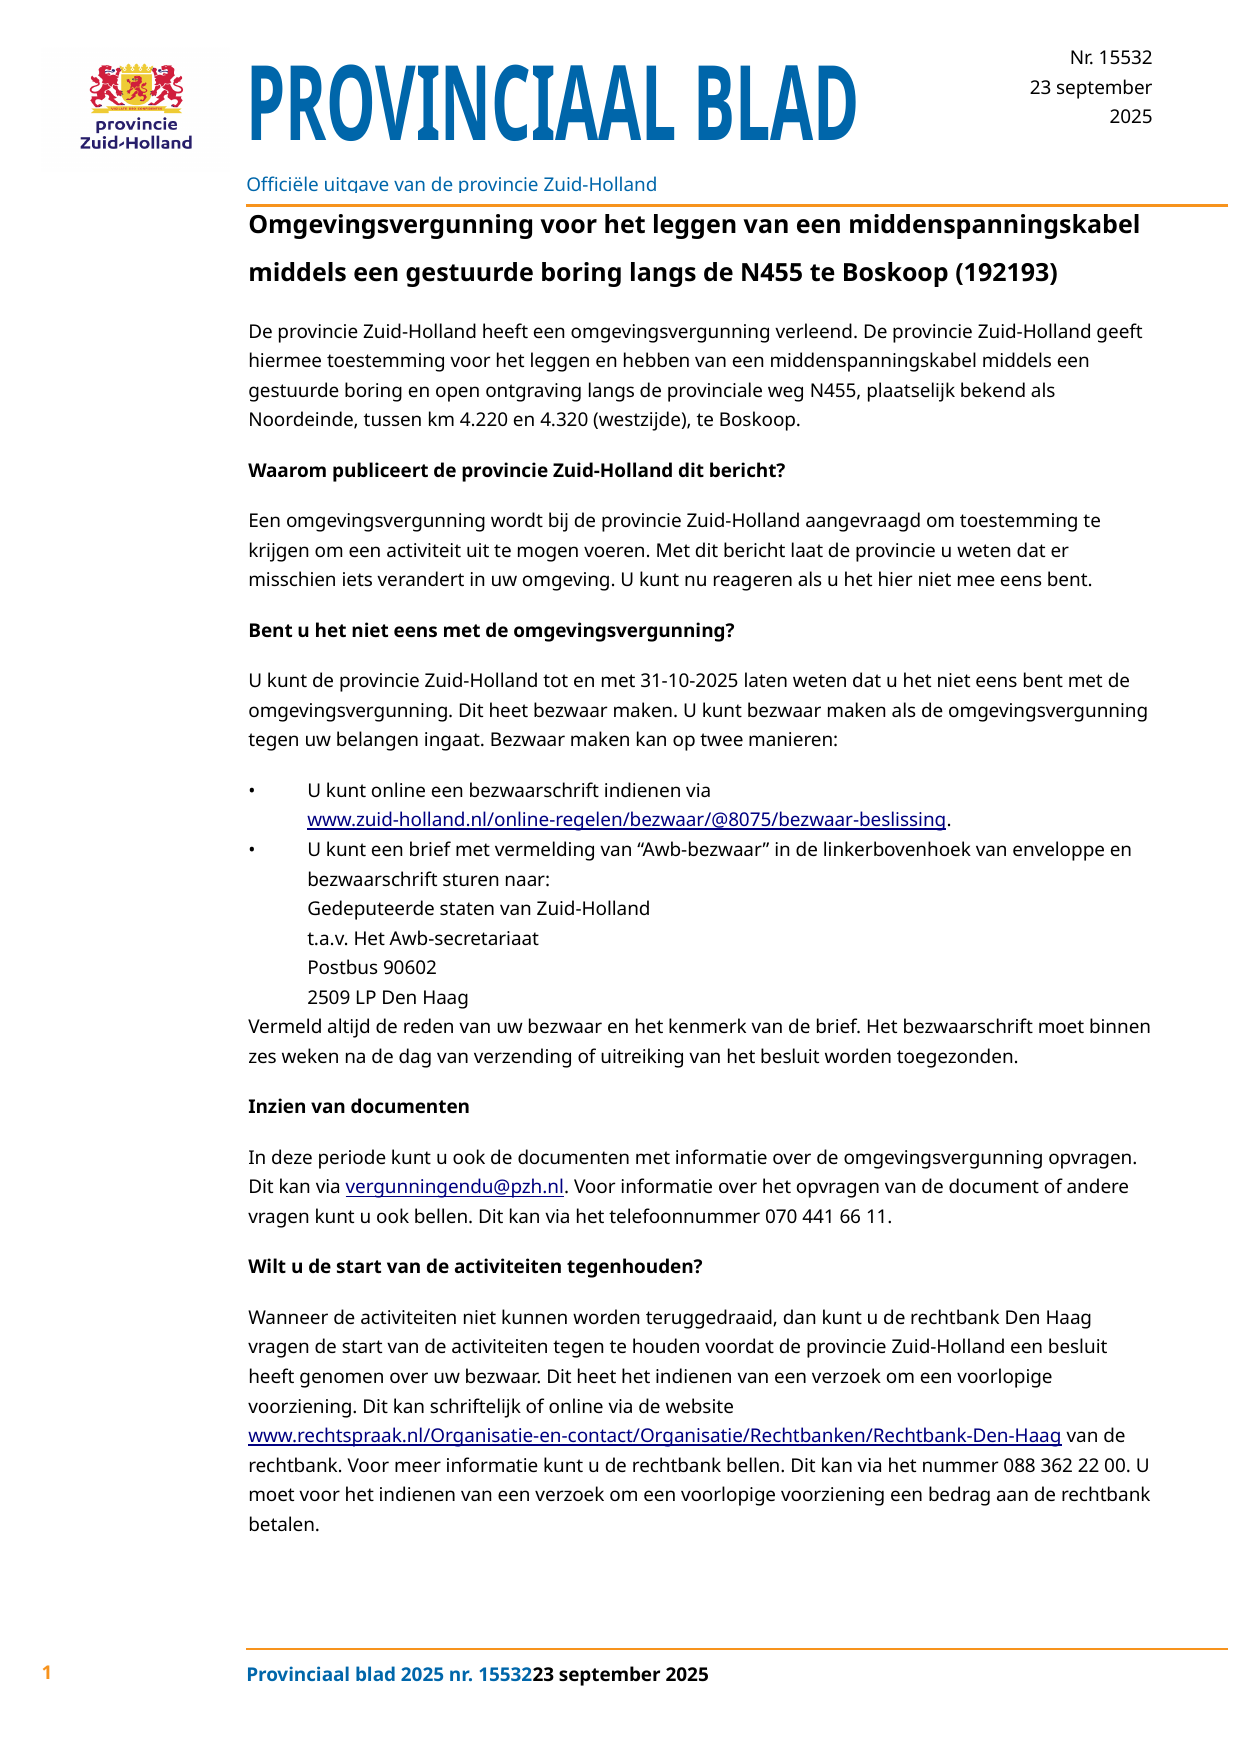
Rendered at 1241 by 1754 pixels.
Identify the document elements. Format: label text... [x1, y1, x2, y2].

text Wanneer de activiteiten niet kunnen worden teruggedraaid, dan kunt u de rechtbank Den Haag vragen de start van de activiteiten tegen te houden voordat de provincie Zuid-Holland een besluit heeft genomen over uw bezwaar. Dit heet het indienen van een verzoek om een voorlopige voorziening. Dit kan schriftelijk of online via de website www.rechtspraak.nl/Organisatie-en-contact/Organisatie/Rechtbanken/Rechtbank-Den-Haag van de rechtbank. Voor meer informatie kunt u de rechtbank bellen. Dit kan via het nummer 088 362 22 00. U moet voor het indienen van een verzoek om een voorlopige voorziening een bedrag aan de rechtbank betalen. [248, 1304, 1152, 1537]
picture [41, 47, 231, 172]
list Postbus 90602 [248, 954, 1152, 980]
list U kunt online een bezwaarschrift indienen via www.zuid-holland.nl/online-regelen/bezwaar/@8075/bezwaar-beslissing. [248, 777, 1152, 832]
list Gedeputeerde staten van Zuid-Holland [248, 895, 1152, 921]
text Wilt u de start van de activiteiten tegenhouden? [248, 1254, 1152, 1279]
text Waarom publiceert de provincie Zuid-Holland dit bericht? [248, 457, 1152, 483]
text Vermeld altijd de reden van uw bezwaar en het kenmerk van de brief. Het bezwaarschrift moet binnen zes weken na de dag van verzending of uitreiking van het besluit worden toegezonden. [248, 1014, 1152, 1069]
list t.a.v. Het Awb-secretariaat [248, 925, 1152, 951]
text In deze periode kunt u ook de documenten met informatie over de omgevingsvergunning opvragen. Dit kan via vergunningendu@pzh.nl. Voor informatie over het opvragen van de document of andere vragen kunt u ook bellen. Dit kan via het telefoonnummer 070 441 66 11. [248, 1144, 1152, 1229]
text De provincie Zuid-Holland heeft een omgevingsvergunning verleend. De provincie Zuid-Holland geeft hiermee toestemming voor het leggen en hebben van een middenspanningskabel middels een gestuurde boring en open ontgraving langs de provinciale weg N455, plaatselijk bekend als Noordeinde, tussen km 4.220 en 4.320 (westzijde), te Boskoop. [248, 318, 1152, 432]
text Inzien van documenten [248, 1094, 1152, 1119]
text U kunt de provincie Zuid-Holland tot en met 31-10-2025 laten weten dat u het niet eens bent met de omgevingsvergunning. Dit heet bezwaar maken. U kunt bezwaar maken als de omgevingsvergunning tegen uw belangen ingaat. Bezwaar maken kan op twee manieren: [248, 667, 1152, 752]
list U kunt een brief met vermelding van “Awb-bezwaar” in de linkerbovenhoek van enveloppe en bezwaarschrift sturen naar: [248, 836, 1152, 892]
list 2509 LP Den Haag [248, 984, 1152, 1010]
text Een omgevingsvergunning wordt bij de provincie Zuid-Holland aangevraagd om toestemming te krijgen om een activiteit uit te mogen voeren. Met dit bericht laat de provincie u weten dat er misschien iets verandert in uw omgeving. U kunt nu reageren als u het hier niet mee eens bent. [248, 507, 1152, 592]
text Bent u het niet eens met de omgevingsvergunning? [248, 617, 1152, 643]
text Omgevingsvergunning voor het leggen van een middenspanningskabel middels een gestuurde boring langs de N455 te Boskoop (192193) [248, 207, 1152, 288]
